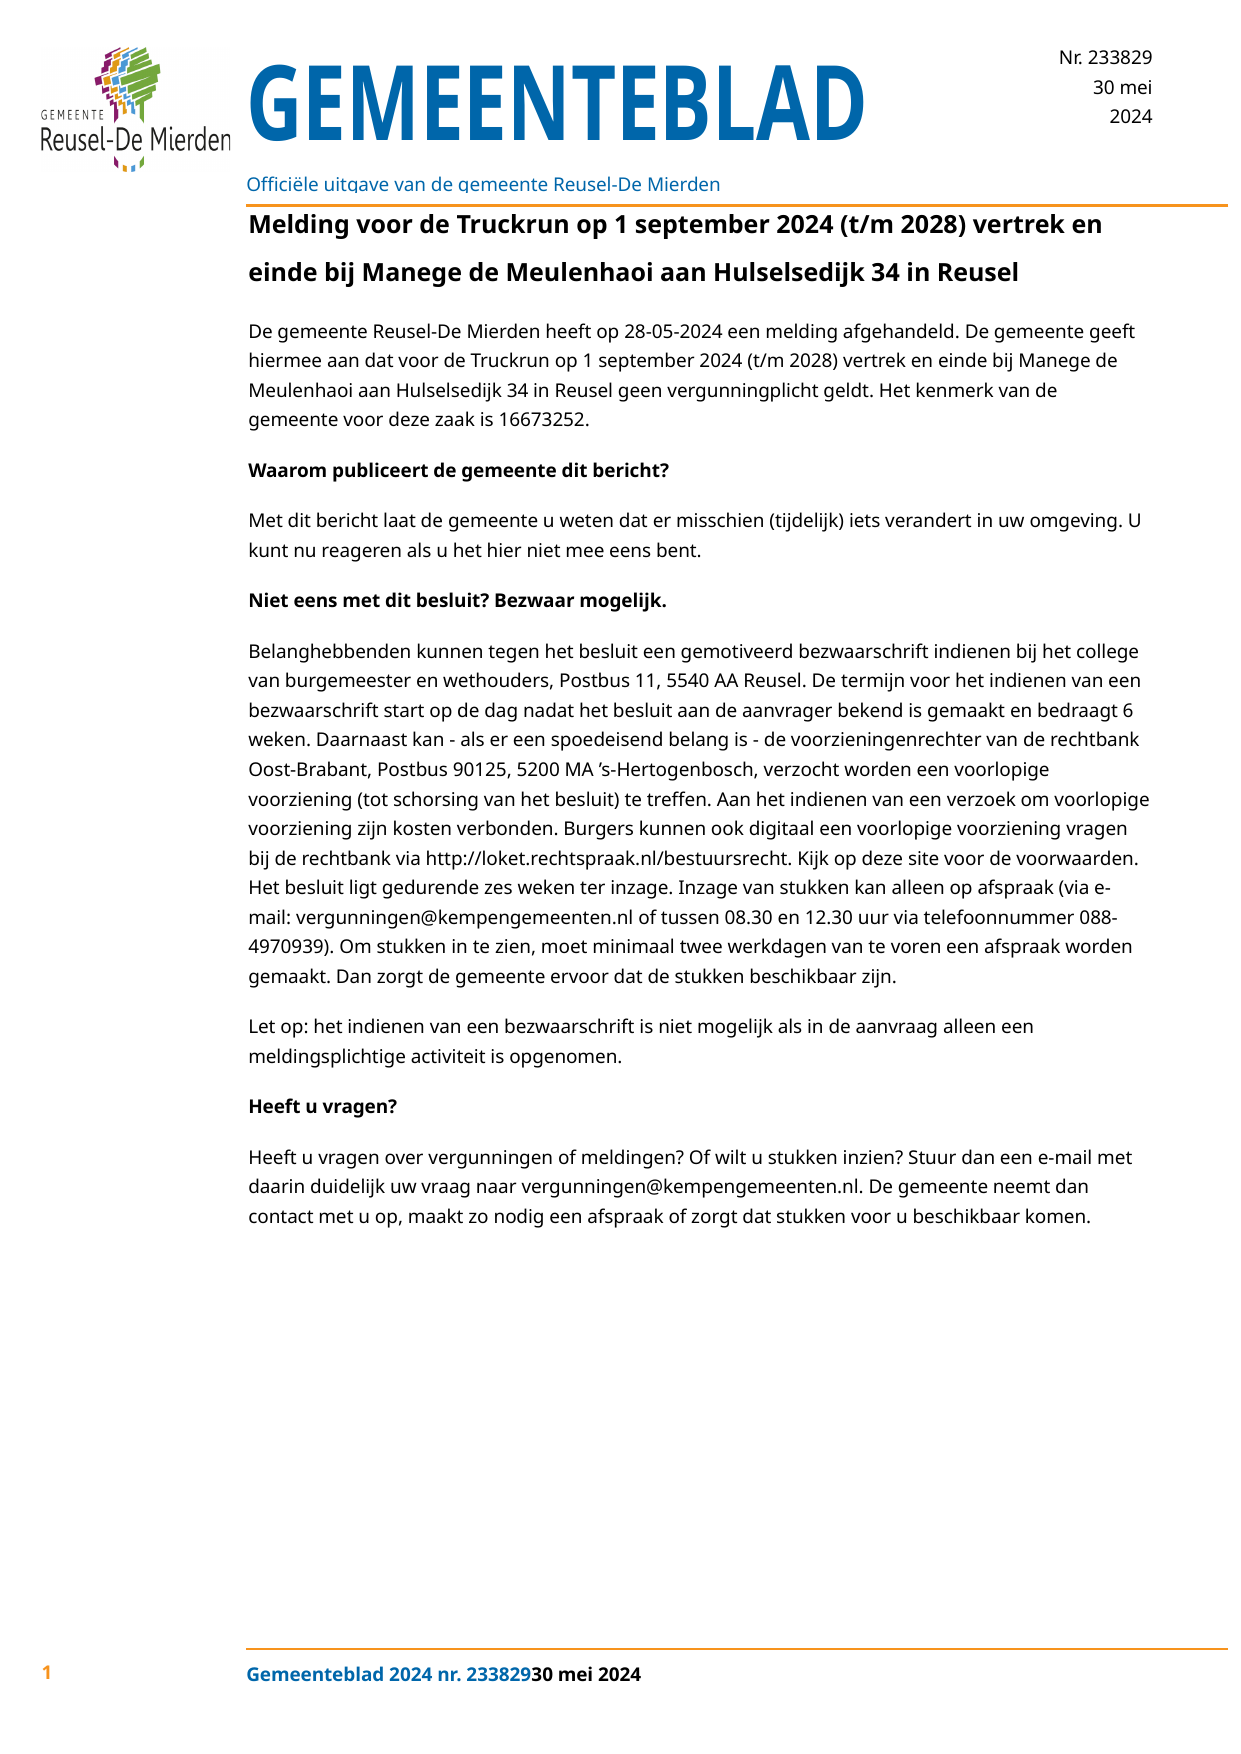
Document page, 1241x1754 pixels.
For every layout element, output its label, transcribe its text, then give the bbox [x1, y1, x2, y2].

text Heeft u vragen over vergunningen of meldingen? Of wilt u stukken inzien? Stuur dan een e-mail met daarin duidelijk uw vraag naar vergunningen@kempengemeenten.nl. De gemeente neemt dan contact met u op, maakt zo nodig een afspraak of zorgt dat stukken voor u beschikbaar komen. [248, 1144, 1152, 1229]
text Belanghebbenden kunnen tegen het besluit een gemotiveerd bezwaarschrift indienen bij het college van burgemeester en wethouders, Postbus 11, 5540 AA Reusel. De termijn voor het indienen van een bezwaarschrift start op de dag nadat het besluit aan de aanvrager bekend is gemaakt en bedraagt 6 weken. Daarnaast kan - als er een spoedeisend belang is - de voorzieningenrechter van de rechtbank Oost-Brabant, Postbus 90125, 5200 MA ’s-Hertogenbosch, verzocht worden een voorlopige voorziening (tot schorsing van het besluit) te treffen. Aan het indienen van een verzoek om voorlopige voorziening zijn kosten verbonden. Burgers kunnen ook digitaal een voorlopige voorziening vragen bij de rechtbank via http://loket.rechtspraak.nl/bestuursrecht. Kijk op deze site voor de voorwaarden. Het besluit ligt gedurende zes weken ter inzage. Inzage van stukken kan alleen op afspraak (via e-mail: vergunningen@kempengemeenten.nl of tussen 08.30 en 12.30 uur via telefoonnummer 088-4970939). Om stukken in te zien, moet minimaal twee werkdagen van te voren een afspraak worden gemaakt. Dan zorgt de gemeente ervoor dat de stukken beschikbaar zijn. [248, 638, 1152, 989]
text Let op: het indienen van een bezwaarschrift is niet mogelijk als in de aanvraag alleen een meldingsplichtige activiteit is opgenomen. [248, 1014, 1152, 1069]
picture [41, 47, 231, 172]
text De gemeente Reusel-De Mierden heeft op 28-05-2024 een melding afgehandeld. De gemeente geeft hiermee aan dat voor de Truckrun op 1 september 2024 (t/m 2028) vertrek en einde bij Manege de Meulenhaoi aan Hulselsedijk 34 in Reusel geen vergunningplicht geldt. Het kenmerk van de gemeente voor deze zaak is 16673252. [248, 318, 1152, 432]
text Waarom publiceert de gemeente dit bericht? [248, 457, 1152, 483]
text Melding voor de Truckrun op 1 september 2024 (t/m 2028) vertrek en einde bij Manege de Meulenhaoi aan Hulselsedijk 34 in Reusel [248, 207, 1152, 288]
text Met dit bericht laat de gemeente u weten dat er misschien (tijdelijk) iets verandert in uw omgeving. U kunt nu reageren als u het hier niet mee eens bent. [248, 507, 1152, 563]
text Niet eens met dit besluit? Bezwaar mogelijk. [248, 587, 1152, 613]
text Heeft u vragen? [248, 1094, 1152, 1119]
